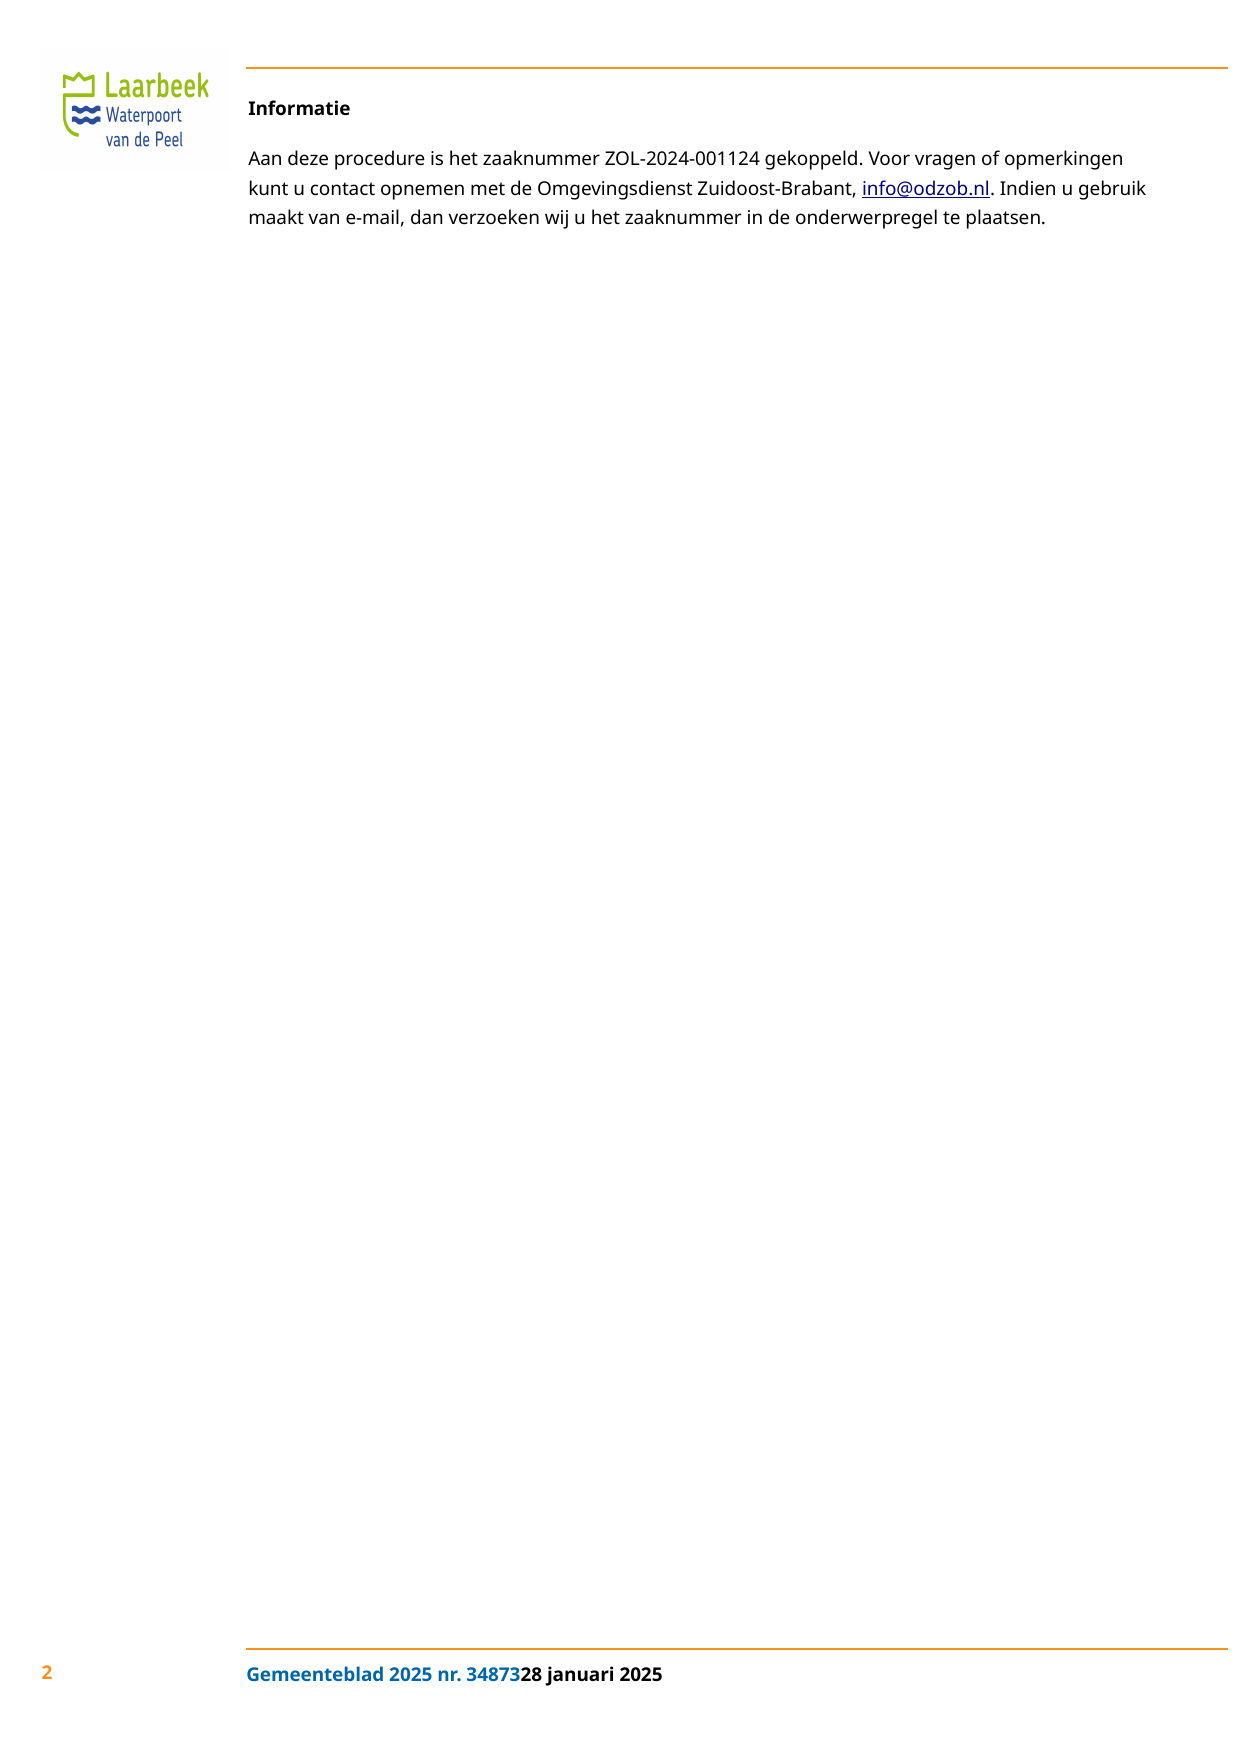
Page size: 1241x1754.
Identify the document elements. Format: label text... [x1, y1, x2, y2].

picture [41, 47, 231, 172]
text Informatie [248, 95, 1152, 121]
text Aan deze procedure is het zaaknummer ZOL-2024-001124 gekoppeld. Voor vragen of opmerkingen kunt u contact opnemen met de Omgevingsdienst Zuidoost-Brabant, info@odzob.nl. Indien u gebruik maakt van e-mail, dan verzoeken wij u het zaaknummer in de onderwerpregel te plaatsen. [248, 145, 1152, 230]
